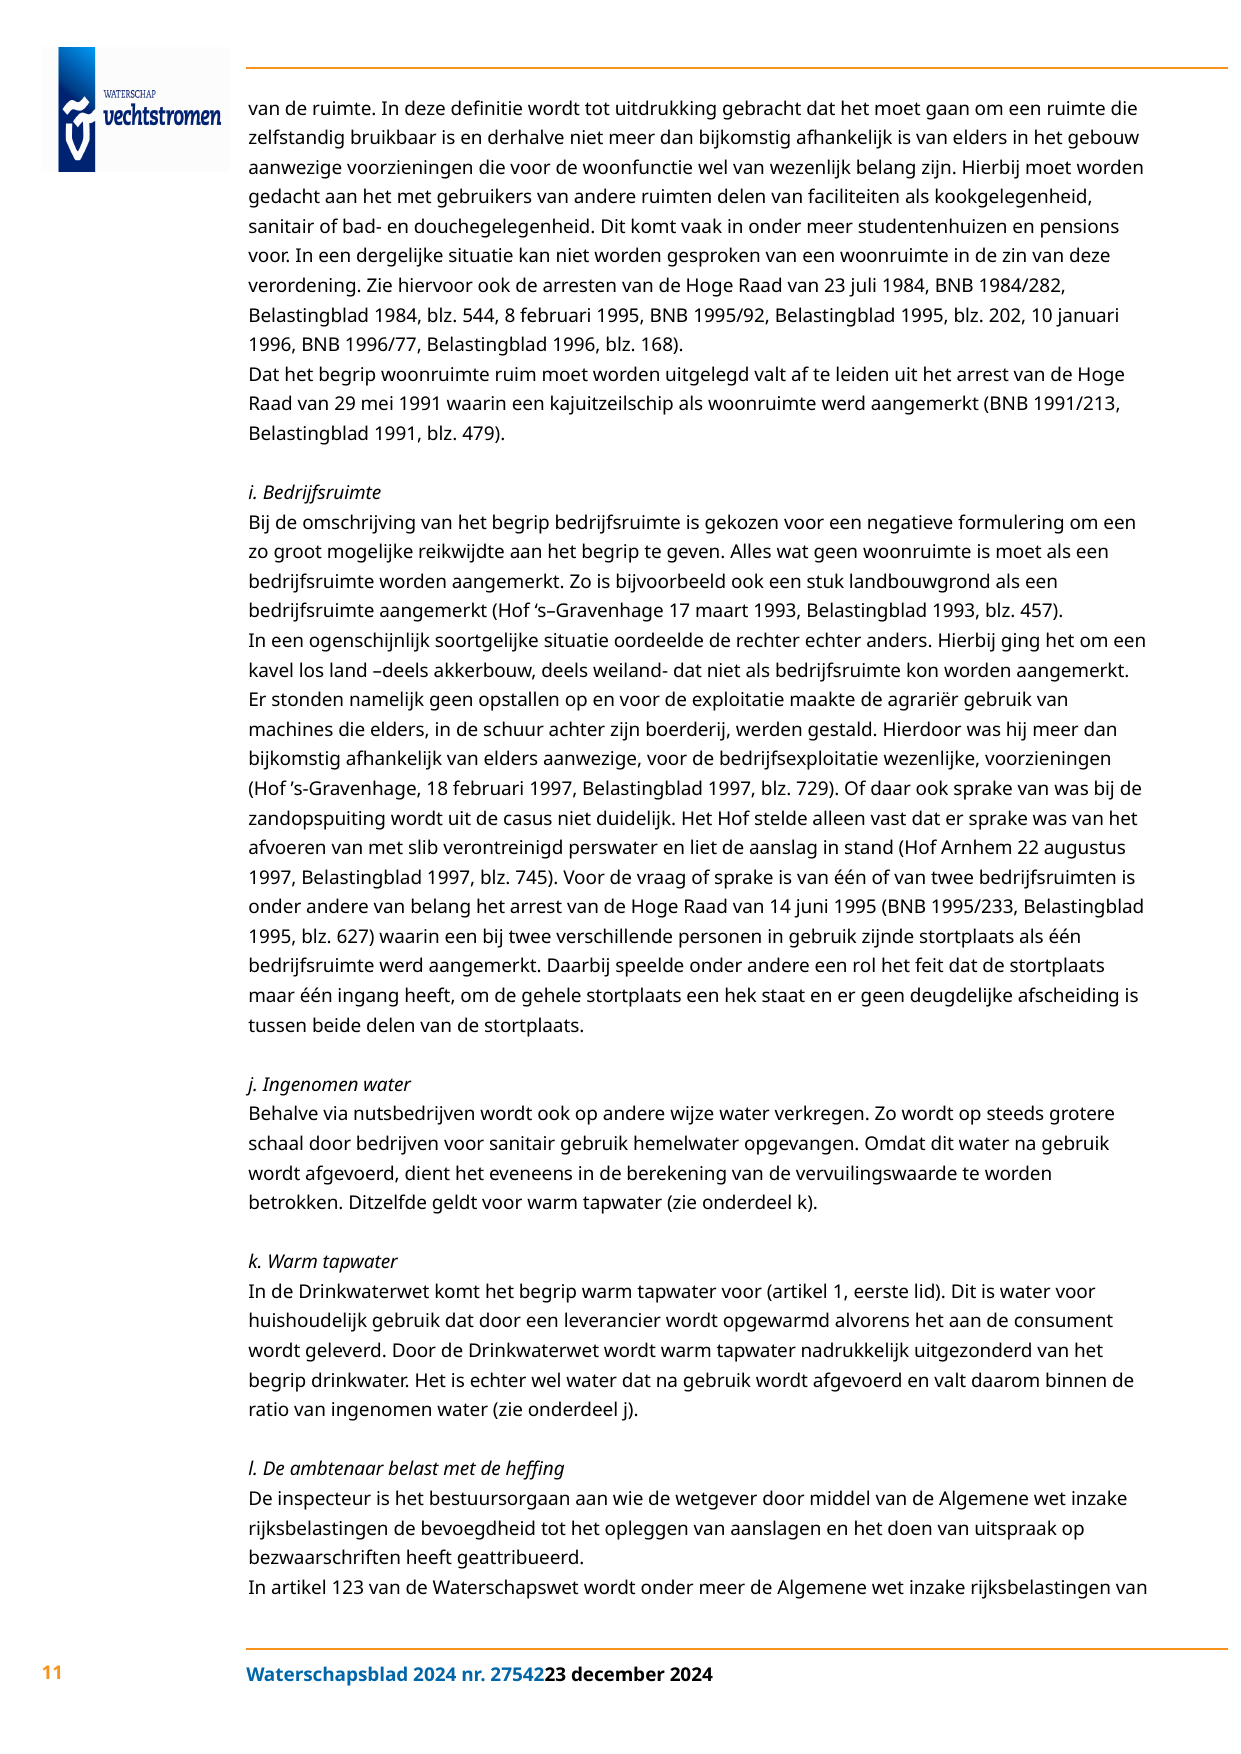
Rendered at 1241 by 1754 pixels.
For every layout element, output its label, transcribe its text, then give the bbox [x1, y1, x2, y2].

text In artikel 123 van de Waterschapswet wordt onder meer de Algemene wet inzake rijksbelastingen van [248, 1574, 1152, 1600]
text l. De ambtenaar belast met de heffing [248, 1456, 1152, 1481]
picture [41, 47, 231, 172]
text De inspecteur is het bestuursorgaan aan wie de wetgever door middel van de Algemene wet inzake rijksbelastingen de bevoegdheid tot het opleggen van aanslagen en het doen van uitspraak op bezwaarschriften heeft geattribueerd. [248, 1485, 1152, 1570]
text i. Bedrijfsruimte [248, 479, 1152, 505]
text van de ruimte. In deze definitie wordt tot uitdrukking gebracht dat het moet gaan om een ruimte die zelfstandig bruikbaar is en derhalve niet meer dan bijkomstig afhankelijk is van elders in het gebouw aanwezige voorzieningen die voor de woonfunctie wel van wezenlijk belang zijn. Hierbij moet worden gedacht aan het met gebruikers van andere ruimten delen van faciliteiten als kookgelegenheid, sanitair of bad- en douchegelegenheid. Dit komt vaak in onder meer studentenhuizen en pensions voor. In een dergelijke situatie kan niet worden gesproken van een woonruimte in de zin van deze verordening. Zie hiervoor ook de arresten van de Hoge Raad van 23 juli 1984, BNB 1984/282, Belastingblad 1984, blz. 544, 8 februari 1995, BNB 1995/92, Belastingblad 1995, blz. 202, 10 januari 1996, BNB 1996/77, Belastingblad 1996, blz. 168). [248, 95, 1152, 357]
text Behalve via nutsbedrijven wordt ook op andere wijze water verkregen. Zo wordt op steeds grotere schaal door bedrijven voor sanitair gebruik hemelwater opgevangen. Omdat dit water na gebruik wordt afgevoerd, dient het eveneens in de berekening van de vervuilingswaarde te worden betrokken. Ditzelfde geldt voor warm tapwater (zie onderdeel k). [248, 1101, 1152, 1215]
text Dat het begrip woonruimte ruim moet worden uitgelegd valt af te leiden uit het arrest van de Hoge Raad van 29 mei 1991 waarin een kajuitzeilschip als woonruimte werd aangemerkt (BNB 1991/213, Belastingblad 1991, blz. 479). [248, 361, 1152, 446]
text In een ogenschijnlijk soortgelijke situatie oordeelde de rechter echter anders. Hierbij ging het om een kavel los land –deels akkerbouw, deels weiland- dat niet als bedrijfsruimte kon worden aangemerkt. Er stonden namelijk geen opstallen op en voor de exploitatie maakte de agrariër gebruik van machines die elders, in de schuur achter zijn boerderij, werden gestald. Hierdoor was hij meer dan bijkomstig afhankelijk van elders aanwezige, voor de bedrijfsexploitatie wezenlijke, voorzieningen (Hof ’s-Gravenhage, 18 februari 1997, Belastingblad 1997, blz. 729). Of daar ook sprake van was bij de zandopspuiting wordt uit de casus niet duidelijk. Het Hof stelde alleen vast dat er sprake was van het afvoeren van met slib verontreinigd perswater en liet de aanslag in stand (Hof Arnhem 22 augustus 1997, Belastingblad 1997, blz. 745). Voor de vraag of sprake is van één of van twee bedrijfsruimten is onder andere van belang het arrest van de Hoge Raad van 14 juni 1995 (BNB 1995/233, Belastingblad 1995, blz. 627) waarin een bij twee verschillende personen in gebruik zijnde stortplaats als één bedrijfsruimte werd aangemerkt. Daarbij speelde onder andere een rol het feit dat de stortplaats maar één ingang heeft, om de gehele stortplaats een hek staat en er geen deugdelijke afscheiding is tussen beide delen van de stortplaats. [248, 627, 1152, 1038]
text k. Warm tapwater [248, 1248, 1152, 1274]
text In de Drinkwaterwet komt het begrip warm tapwater voor (artikel 1, eerste lid). Dit is water voor huishoudelijk gebruik dat door een leverancier wordt opgewarmd alvorens het aan de consument wordt geleverd. Door de Drinkwaterwet wordt warm tapwater nadrukkelijk uitgezonderd van het begrip drinkwater. Het is echter wel water dat na gebruik wordt afgevoerd en valt daarom binnen de ratio van ingenomen water (zie onderdeel j). [248, 1278, 1152, 1422]
text j. Ingenomen water [248, 1071, 1152, 1097]
text Bij de omschrijving van het begrip bedrijfsruimte is gekozen voor een negatieve formulering om een zo groot mogelijke reikwijdte aan het begrip te geven. Alles wat geen woonruimte is moet als een bedrijfsruimte worden aangemerkt. Zo is bijvoorbeeld ook een stuk landbouwgrond als een bedrijfsruimte aangemerkt (Hof ‘s–Gravenhage 17 maart 1993, Belastingblad 1993, blz. 457). [248, 509, 1152, 623]
